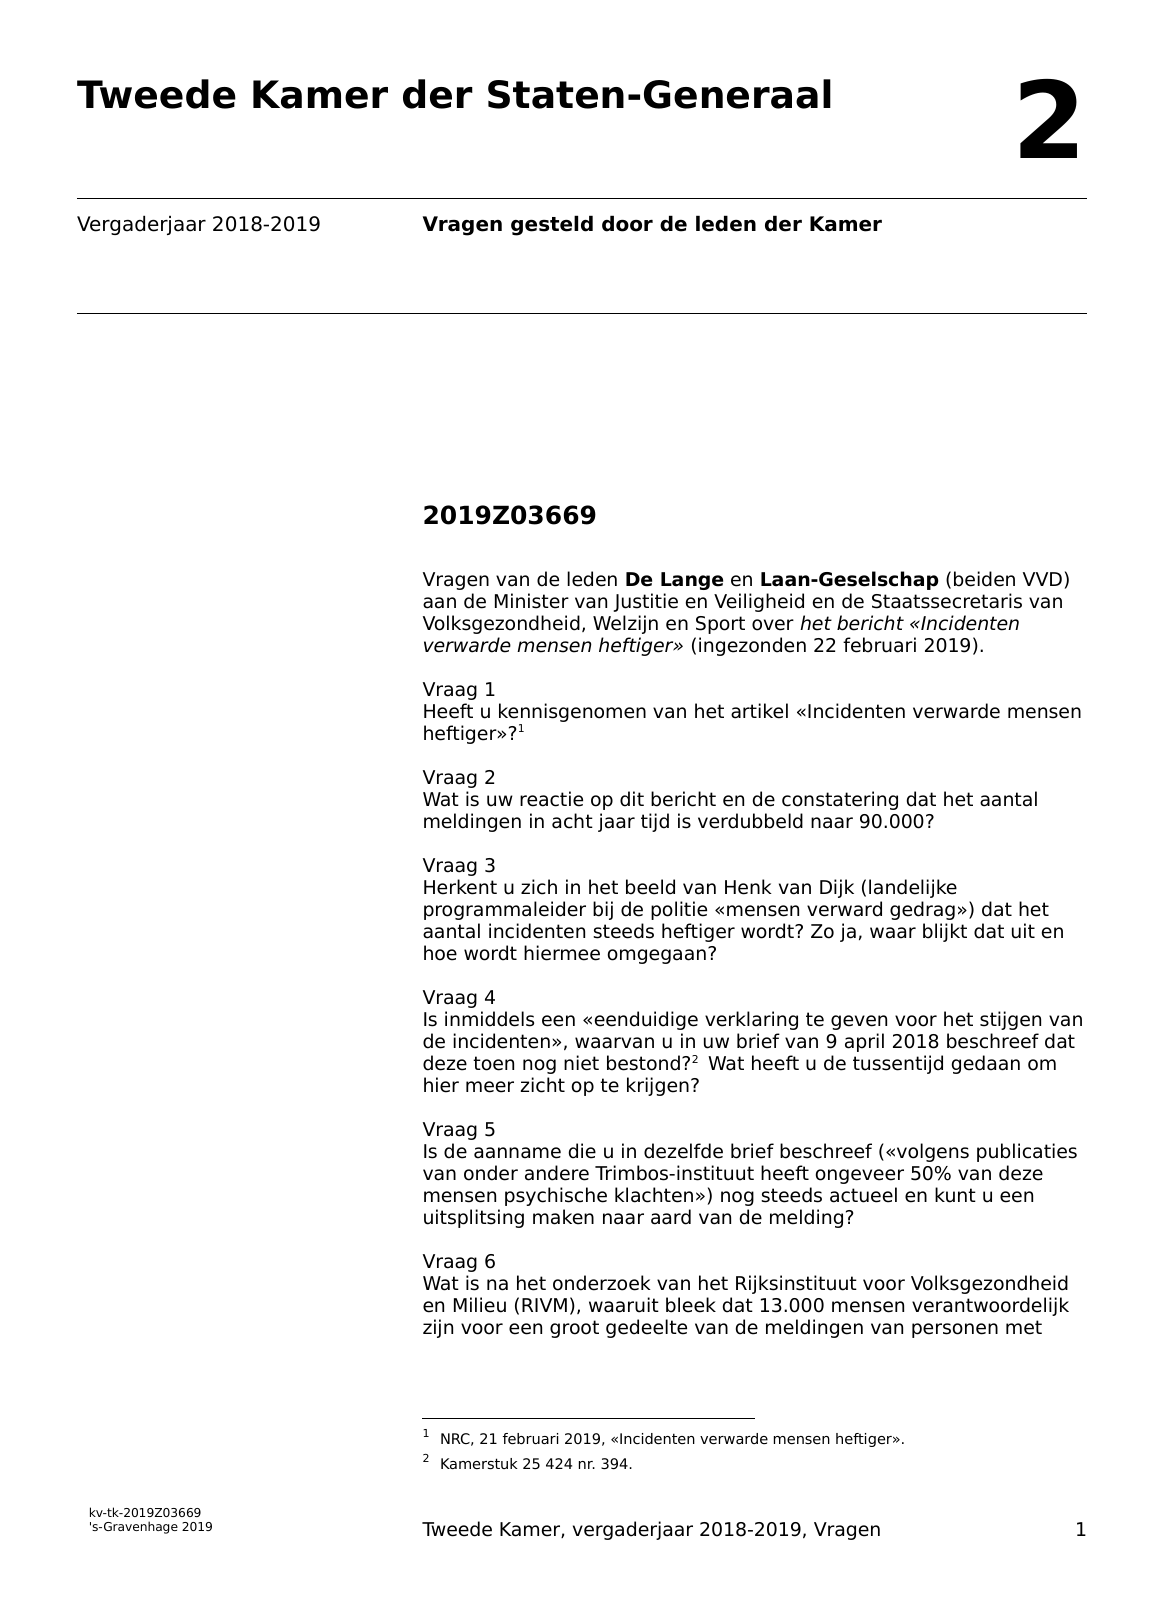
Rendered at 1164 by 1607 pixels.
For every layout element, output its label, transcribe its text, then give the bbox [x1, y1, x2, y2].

text Vraag 5 [422, 1119, 1087, 1141]
text Vraag 3 [422, 855, 1087, 877]
table_cell Vergaderjaar 2018-2019 [77, 199, 422, 313]
text Wat is na het onderzoek van het Rijksinstituut voor Volksgezondheid en Milieu (RIVM), waaruit bleek dat 13.000 mensen verantwoordelijk zijn voor een groot gedeelte van de meldingen van personen met [422, 1273, 1087, 1339]
table_header 2 [886, 59, 1087, 198]
text Kamerstuk 25 424 nr. 394. [422, 1452, 1087, 1474]
text Vragen van de leden De Lange en Laan-Geselschap (beiden VVD) aan de Minister van Justitie en Veiligheid en de Staatssecretaris van Volksgezondheid, Welzijn en Sport over het bericht «Incidenten verwarde mensen heftiger» (ingezonden 22 februari 2019). [422, 569, 1087, 657]
table_cell Vragen gesteld door de leden der Kamer [422, 199, 1087, 313]
text Vraag 4 [422, 987, 1087, 1009]
text 2019Z03669 [422, 501, 1087, 531]
text Is de aanname die u in dezelfde brief beschreef («volgens publicaties van onder andere Trimbos-instituut heeft ongeveer 50% van deze mensen psychische klachten») nog steeds actueel en kunt u een uitsplitsing maken naar aard van de melding? [422, 1141, 1087, 1229]
text Herkent u zich in het beeld van Henk van Dijk (landelijke programmaleider bij de politie «mensen verward gedrag») dat het aantal incidenten steeds heftiger wordt? Zo ja, waar blijkt dat uit en hoe wordt hiermee omgegaan? [422, 877, 1087, 965]
text Is inmiddels een «eenduidige verklaring te geven voor het stijgen van de incidenten», waarvan u in uw brief van 9 april 2018 beschreef dat deze toen nog niet bestond? Wat heeft u de tussentijd gedaan om hier meer zicht op te krijgen? [422, 1009, 1087, 1097]
text 's-Gravenhage 2019 [88, 1520, 323, 1534]
text Vraag 2 [422, 767, 1087, 789]
table_header Tweede Kamer der Staten-Generaal [77, 59, 886, 198]
text Vraag 6 [422, 1251, 1087, 1273]
text Wat is uw reactie op dit bericht en de constatering dat het aantal meldingen in acht jaar tijd is verdubbeld naar 90.000? [422, 789, 1087, 833]
text kv-tk-2019Z03669 [88, 1506, 323, 1520]
text NRC, 21 februari 2019, «Incidenten verwarde mensen heftiger». [422, 1427, 1087, 1449]
text Vraag 1 [422, 679, 1087, 701]
text Heeft u kennisgenomen van het artikel «Incidenten verwarde mensen heftiger»? [422, 701, 1087, 745]
